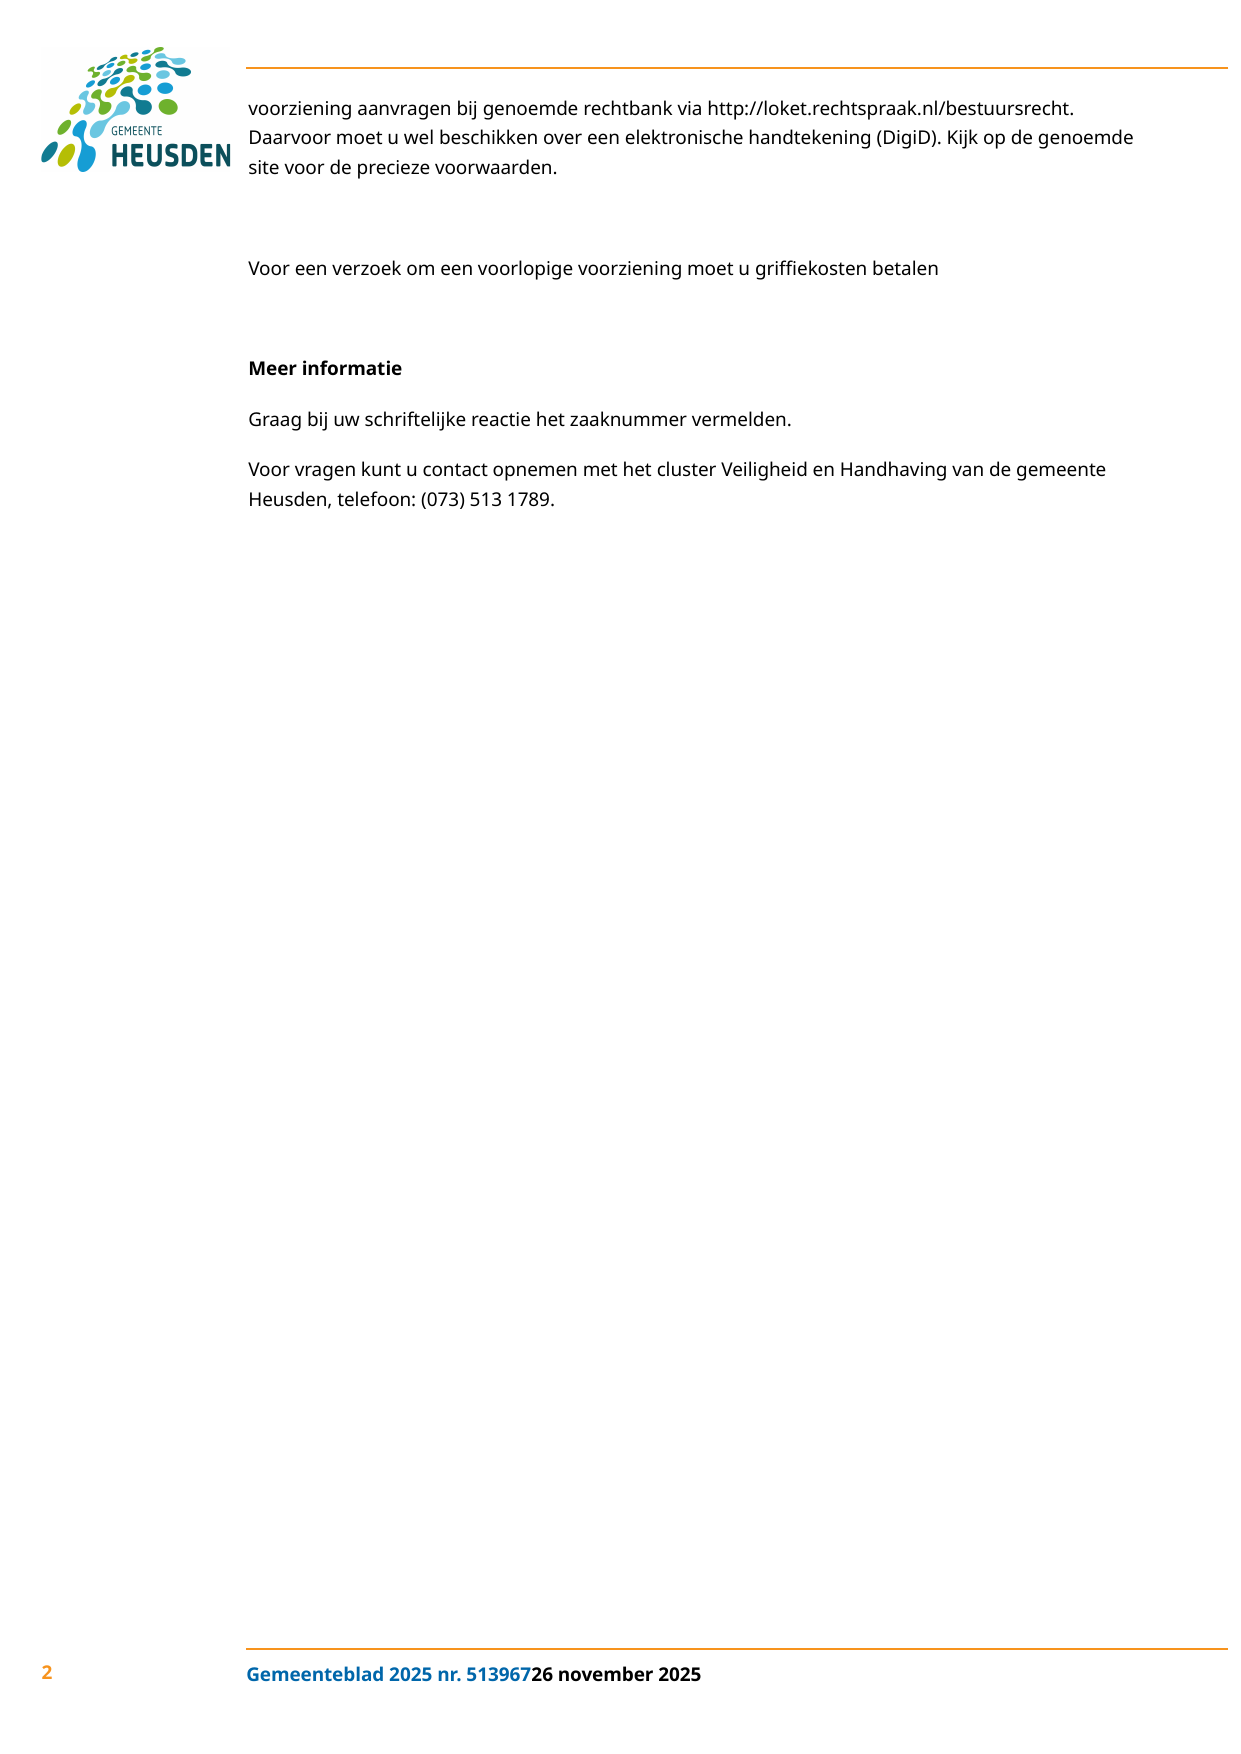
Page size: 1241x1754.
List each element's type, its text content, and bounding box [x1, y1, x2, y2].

text Graag bij uw schriftelijke reactie het zaaknummer vermelden. [248, 406, 1152, 432]
picture [41, 47, 231, 172]
text Meer informatie [248, 356, 1152, 381]
text Voor vragen kunt u contact opnemen met het cluster Veiligheid en Handhaving van de gemeente Heusden, telefoon: (073) 513 1789. [248, 456, 1152, 512]
text Voor een verzoek om een voorlopige voorziening moet u griffiekosten betalen [248, 255, 1152, 281]
text voorziening aanvragen bij genoemde rechtbank via http://loket.rechtspraak.nl/bestuursrecht. Daarvoor moet u wel beschikken over een elektronische handtekening (DigiD). Kijk op de genoemde site voor de precieze voorwaarden. [248, 95, 1152, 180]
